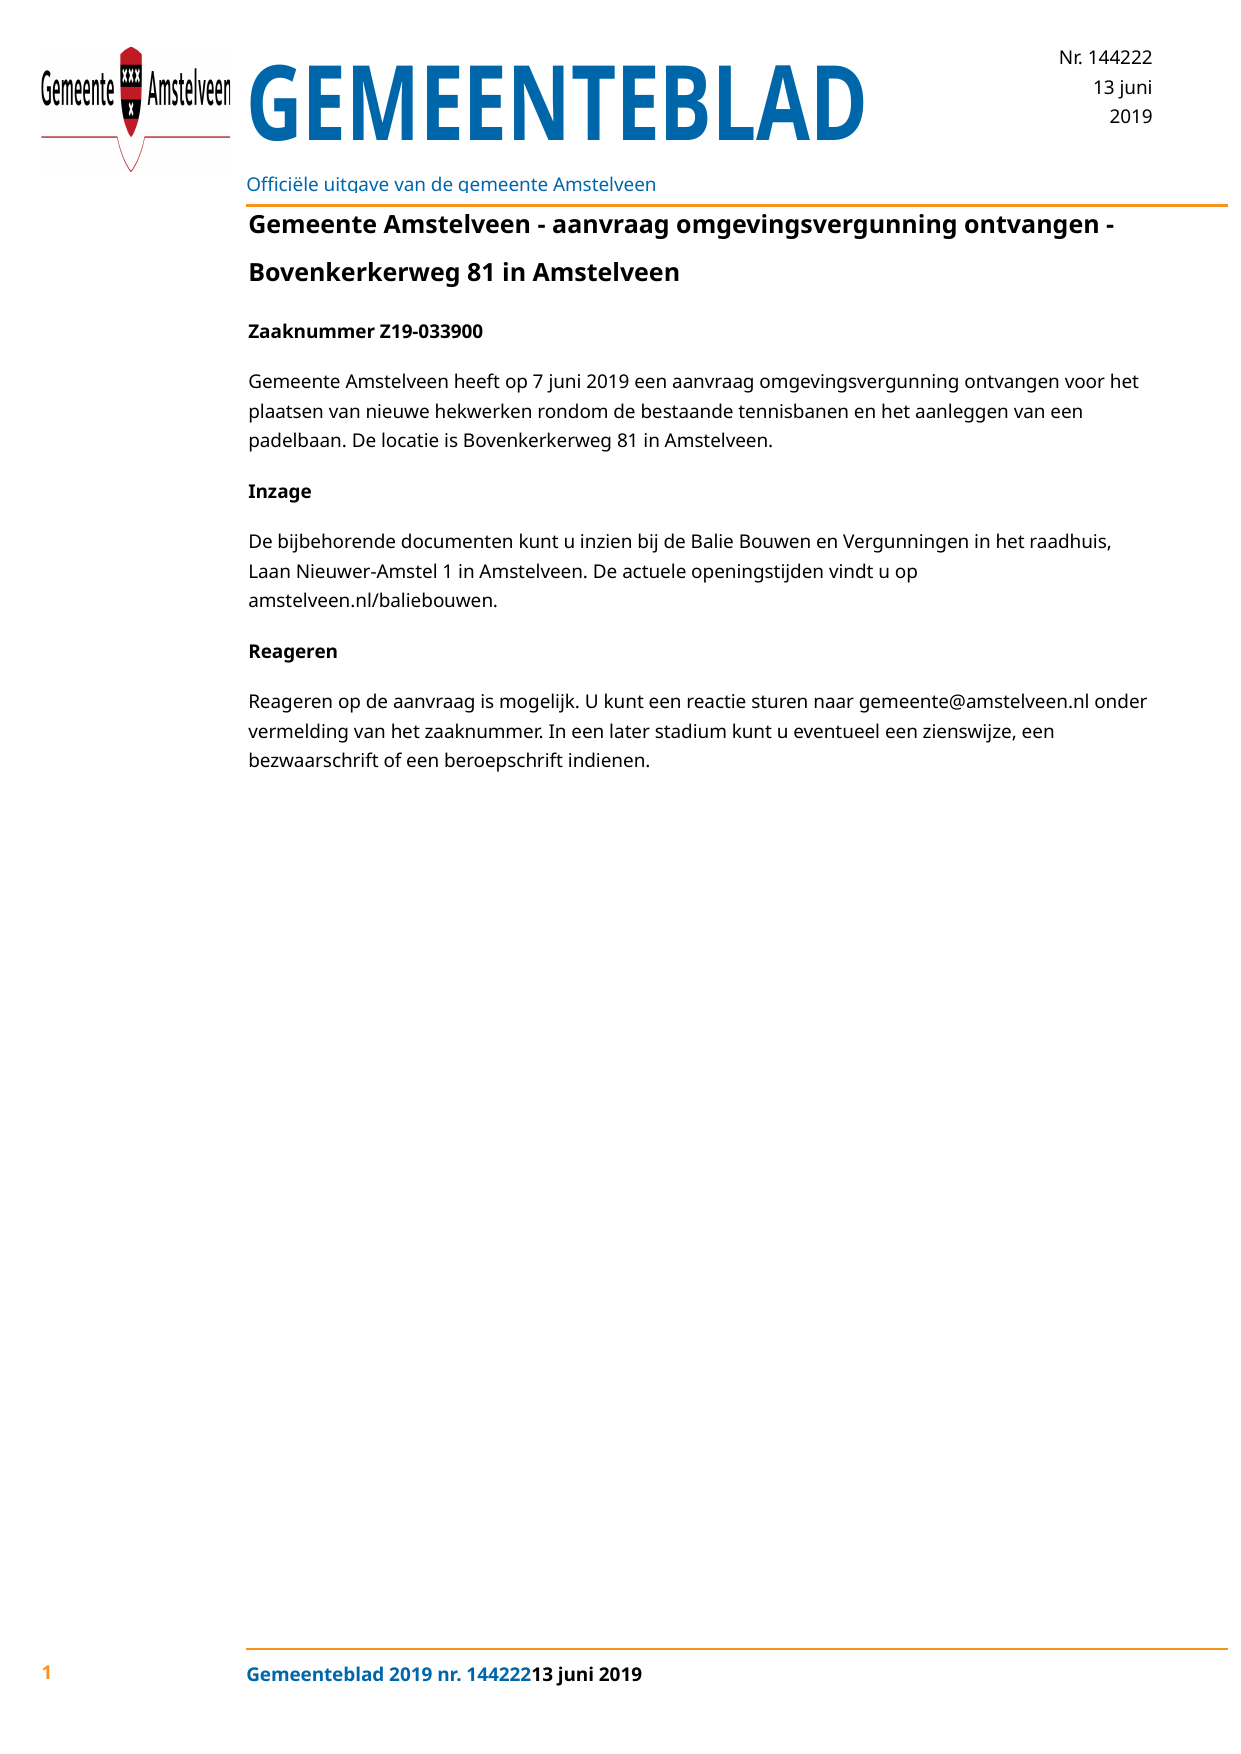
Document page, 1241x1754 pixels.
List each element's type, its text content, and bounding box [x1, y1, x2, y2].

text Reageren [248, 638, 1152, 664]
text Zaaknummer Z19-033900 [248, 318, 1152, 344]
text Gemeente Amstelveen - aanvraag omgevingsvergunning ontvangen - Bovenkerkerweg 81 in Amstelveen [248, 207, 1152, 288]
text Reageren op de aanvraag is mogelijk. U kunt een reactie sturen naar gemeente@amstelveen.nl onder vermelding van het zaaknummer. In een later stadium kunt u eventueel een zienswijze, een bezwaarschrift of een beroepschrift indienen. [248, 688, 1152, 773]
picture [41, 47, 231, 172]
text Gemeente Amstelveen heeft op 7 juni 2019 een aanvraag omgevingsvergunning ontvangen voor het plaatsen van nieuwe hekwerken rondom de bestaande tennisbanen en het aanleggen van een padelbaan. De locatie is Bovenkerkerweg 81 in Amstelveen. [248, 368, 1152, 453]
text De bijbehorende documenten kunt u inzien bij de Balie Bouwen en Vergunningen in het raadhuis, Laan Nieuwer-Amstel 1 in Amstelveen. De actuele openingstijden vindt u op amstelveen.nl/baliebouwen. [248, 528, 1152, 613]
text Inzage [248, 478, 1152, 504]
